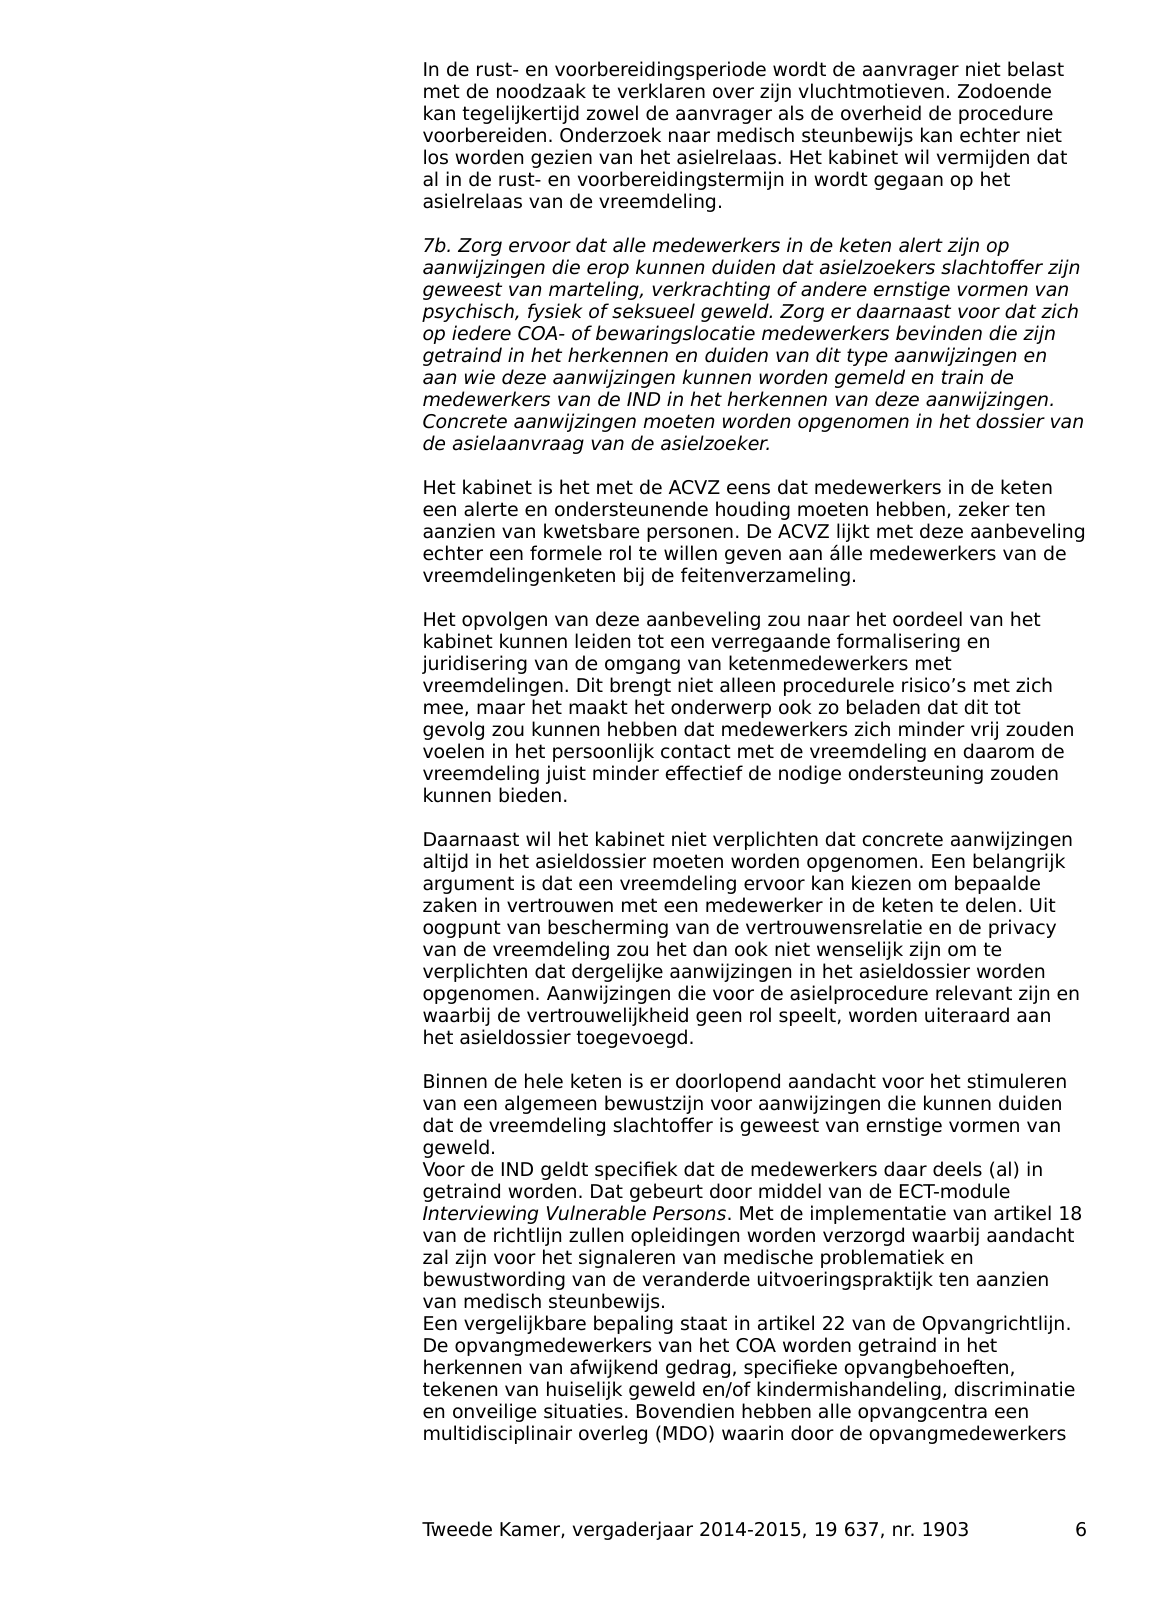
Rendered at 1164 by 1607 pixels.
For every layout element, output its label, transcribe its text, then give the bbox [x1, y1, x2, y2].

text Het opvolgen van deze aanbeveling zou naar het oordeel van het kabinet kunnen leiden tot een verregaande formalisering en juridisering van de omgang van ketenmedewerkers met vreemdelingen. Dit brengt niet alleen procedurele risico’s met zich mee, maar het maakt het onderwerp ook zo beladen dat dit tot gevolg zou kunnen hebben dat medewerkers zich minder vrij zouden voelen in het persoonlijk contact met de vreemdeling en daarom de vreemdeling juist minder effectief de nodige ondersteuning zouden kunnen bieden. [422, 609, 1087, 807]
text Het kabinet is het met de ACVZ eens dat medewerkers in de keten een alerte en ondersteunende houding moeten hebben, zeker ten aanzien van kwetsbare personen. De ACVZ lijkt met deze aanbeveling echter een formele rol te willen geven aan álle medewerkers van de vreemdelingenketen bij de feitenverzameling. [422, 477, 1087, 587]
text Een vergelijkbare bepaling staat in artikel 22 van de Opvangrichtlijn. De opvangmedewerkers van het COA worden getraind in het herkennen van afwijkend gedrag, specifieke opvangbehoeften, tekenen van huiselijk geweld en/of kindermishandeling, discriminatie en onveilige situaties. Bovendien hebben alle opvangcentra een multidisciplinair overleg (MDO) waarin door de opvangmedewerkers [422, 1313, 1087, 1445]
text Daarnaast wil het kabinet niet verplichten dat concrete aanwijzingen altijd in het asieldossier moeten worden opgenomen. Een belangrijk argument is dat een vreemdeling ervoor kan kiezen om bepaalde zaken in vertrouwen met een medewerker in de keten te delen. Uit oogpunt van bescherming van de vertrouwensrelatie en de privacy van de vreemdeling zou het dan ook niet wenselijk zijn om te verplichten dat dergelijke aanwijzingen in het asieldossier worden opgenomen. Aanwijzingen die voor de asielprocedure relevant zijn en waarbij de vertrouwelijkheid geen rol speelt, worden uiteraard aan het asieldossier toegevoegd. [422, 829, 1087, 1049]
text Voor de IND geldt specifiek dat de medewerkers daar deels (al) in getraind worden. Dat gebeurt door middel van de ECT-module Interviewing Vulnerable Persons. Met de implementatie van artikel 18 van de richtlijn zullen opleidingen worden verzorgd waarbij aandacht zal zijn voor het signaleren van medische problematiek en bewustwording van de veranderde uitvoeringspraktijk ten aanzien van medisch steunbewijs. [422, 1159, 1087, 1313]
text In de rust- en voorbereidingsperiode wordt de aanvrager niet belast met de noodzaak te verklaren over zijn vluchtmotieven. Zodoende kan tegelijkertijd zowel de aanvrager als de overheid de procedure voorbereiden. Onderzoek naar medisch steunbewijs kan echter niet los worden gezien van het asielrelaas. Het kabinet wil vermijden dat al in de rust- en voorbereidingstermijn in wordt gegaan op het asielrelaas van de vreemdeling. [422, 59, 1087, 213]
text Binnen de hele keten is er doorlopend aandacht voor het stimuleren van een algemeen bewustzijn voor aanwijzingen die kunnen duiden dat de vreemdeling slachtoffer is geweest van ernstige vormen van geweld. [422, 1071, 1087, 1159]
subtitle 7b. Zorg ervoor dat alle medewerkers in de keten alert zijn op aanwijzingen die erop kunnen duiden dat asielzoekers slachtoffer zijn geweest van marteling, verkrachting of andere ernstige vormen van psychisch, fysiek of seksueel geweld. Zorg er daarnaast voor dat zich op iedere COA- of bewaringslocatie medewerkers bevinden die zijn getraind in het herkennen en duiden van dit type aanwijzingen en aan wie deze aanwijzingen kunnen worden gemeld en train de medewerkers van de IND in het herkennen van deze aanwijzingen. Concrete aanwijzingen moeten worden opgenomen in het dossier van de asielaanvraag van de asielzoeker. [422, 235, 1087, 455]
